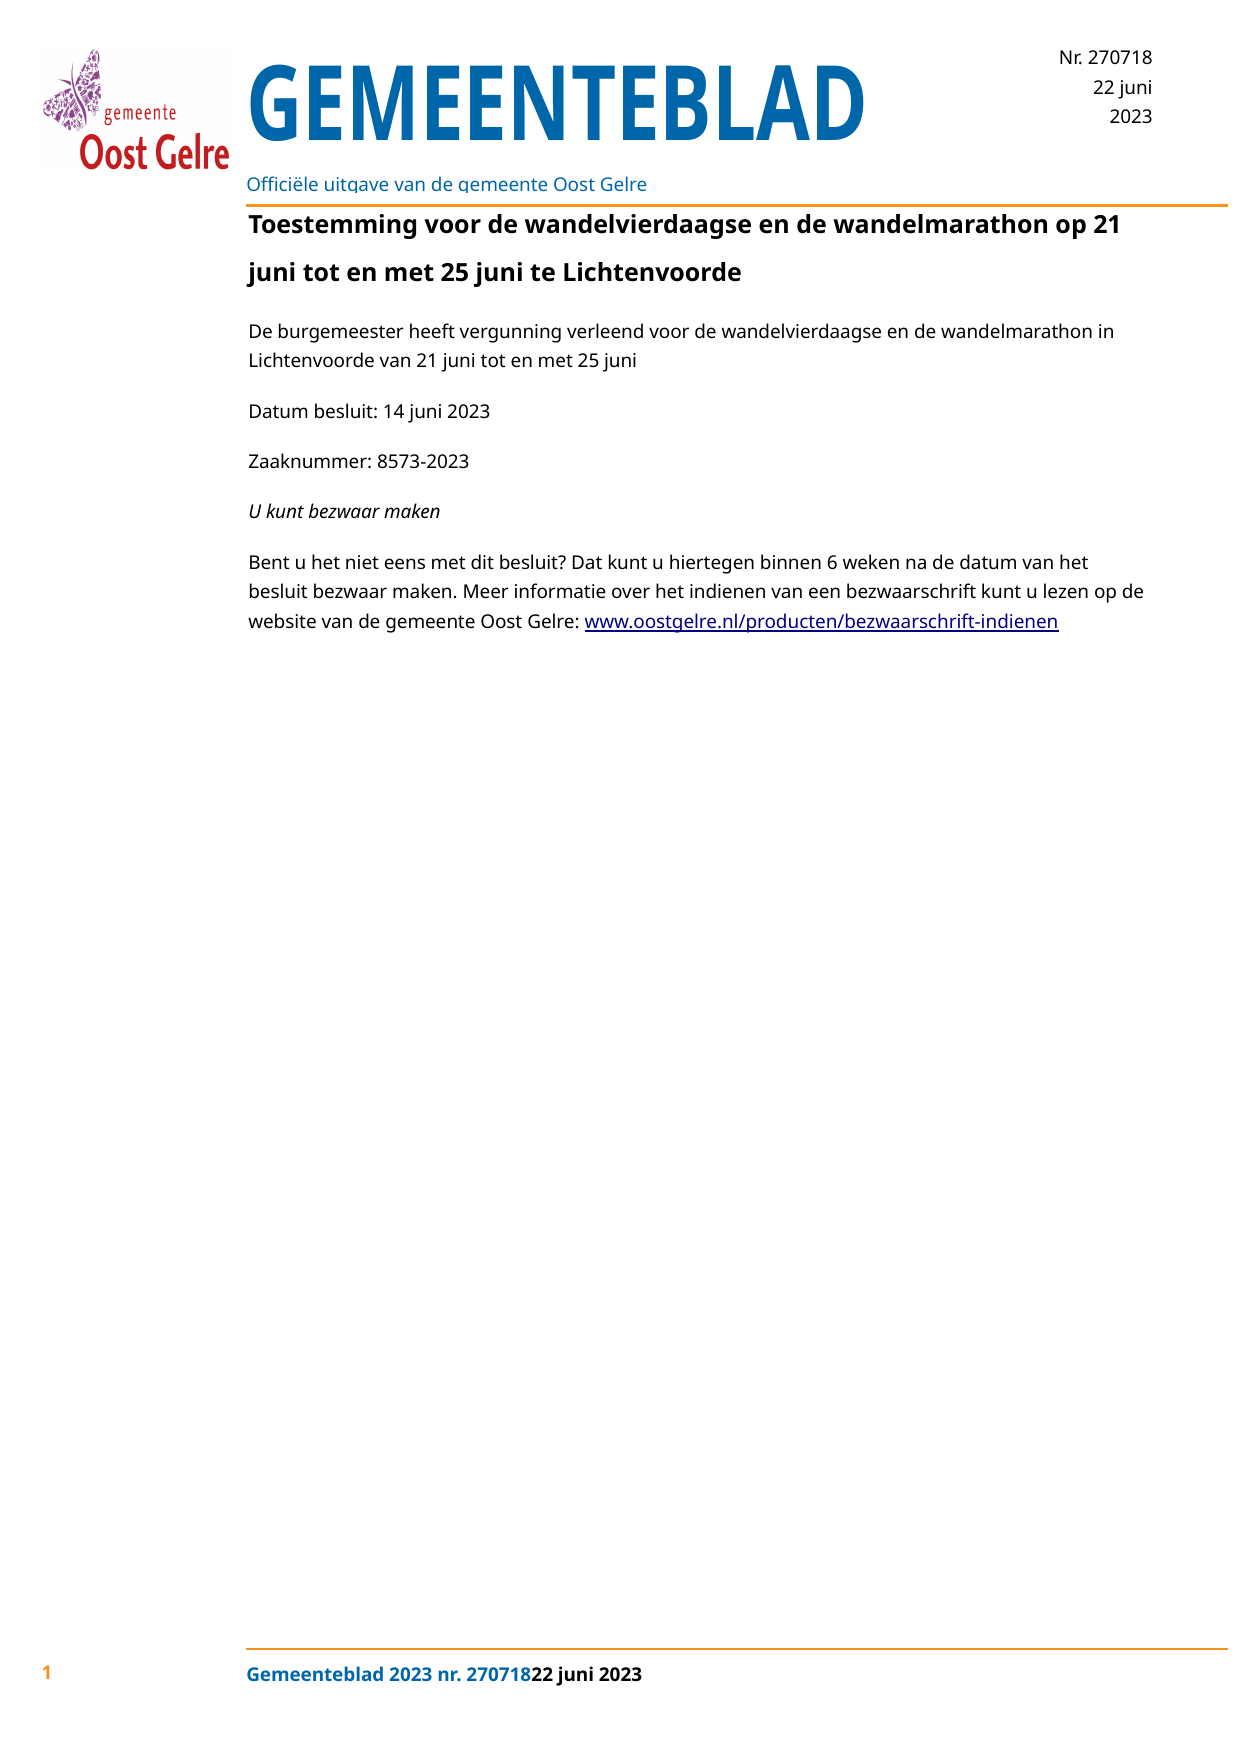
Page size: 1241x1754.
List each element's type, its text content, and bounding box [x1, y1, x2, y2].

text Zaaknummer: 8573-2023 [248, 448, 1152, 474]
text Toestemming voor de wandelvierdaagse en de wandelmarathon op 21 juni tot en met 25 juni te Lichtenvoorde [248, 207, 1152, 288]
text Datum besluit: 14 juni 2023 [248, 398, 1152, 424]
text Bent u het niet eens met dit besluit? Dat kunt u hiertegen binnen 6 weken na de datum van het besluit bezwaar maken. Meer informatie over het indienen van een bezwaarschrift kunt u lezen op de website van de gemeente Oost Gelre: www.oostgelre.nl/producten/bezwaarschrift-indienen [248, 549, 1152, 634]
text U kunt bezwaar maken [248, 499, 1152, 524]
picture [41, 47, 231, 172]
text De burgemeester heeft vergunning verleend voor de wandelvierdaagse en de wandelmarathon in Lichtenvoorde van 21 juni tot en met 25 juni [248, 318, 1152, 373]
